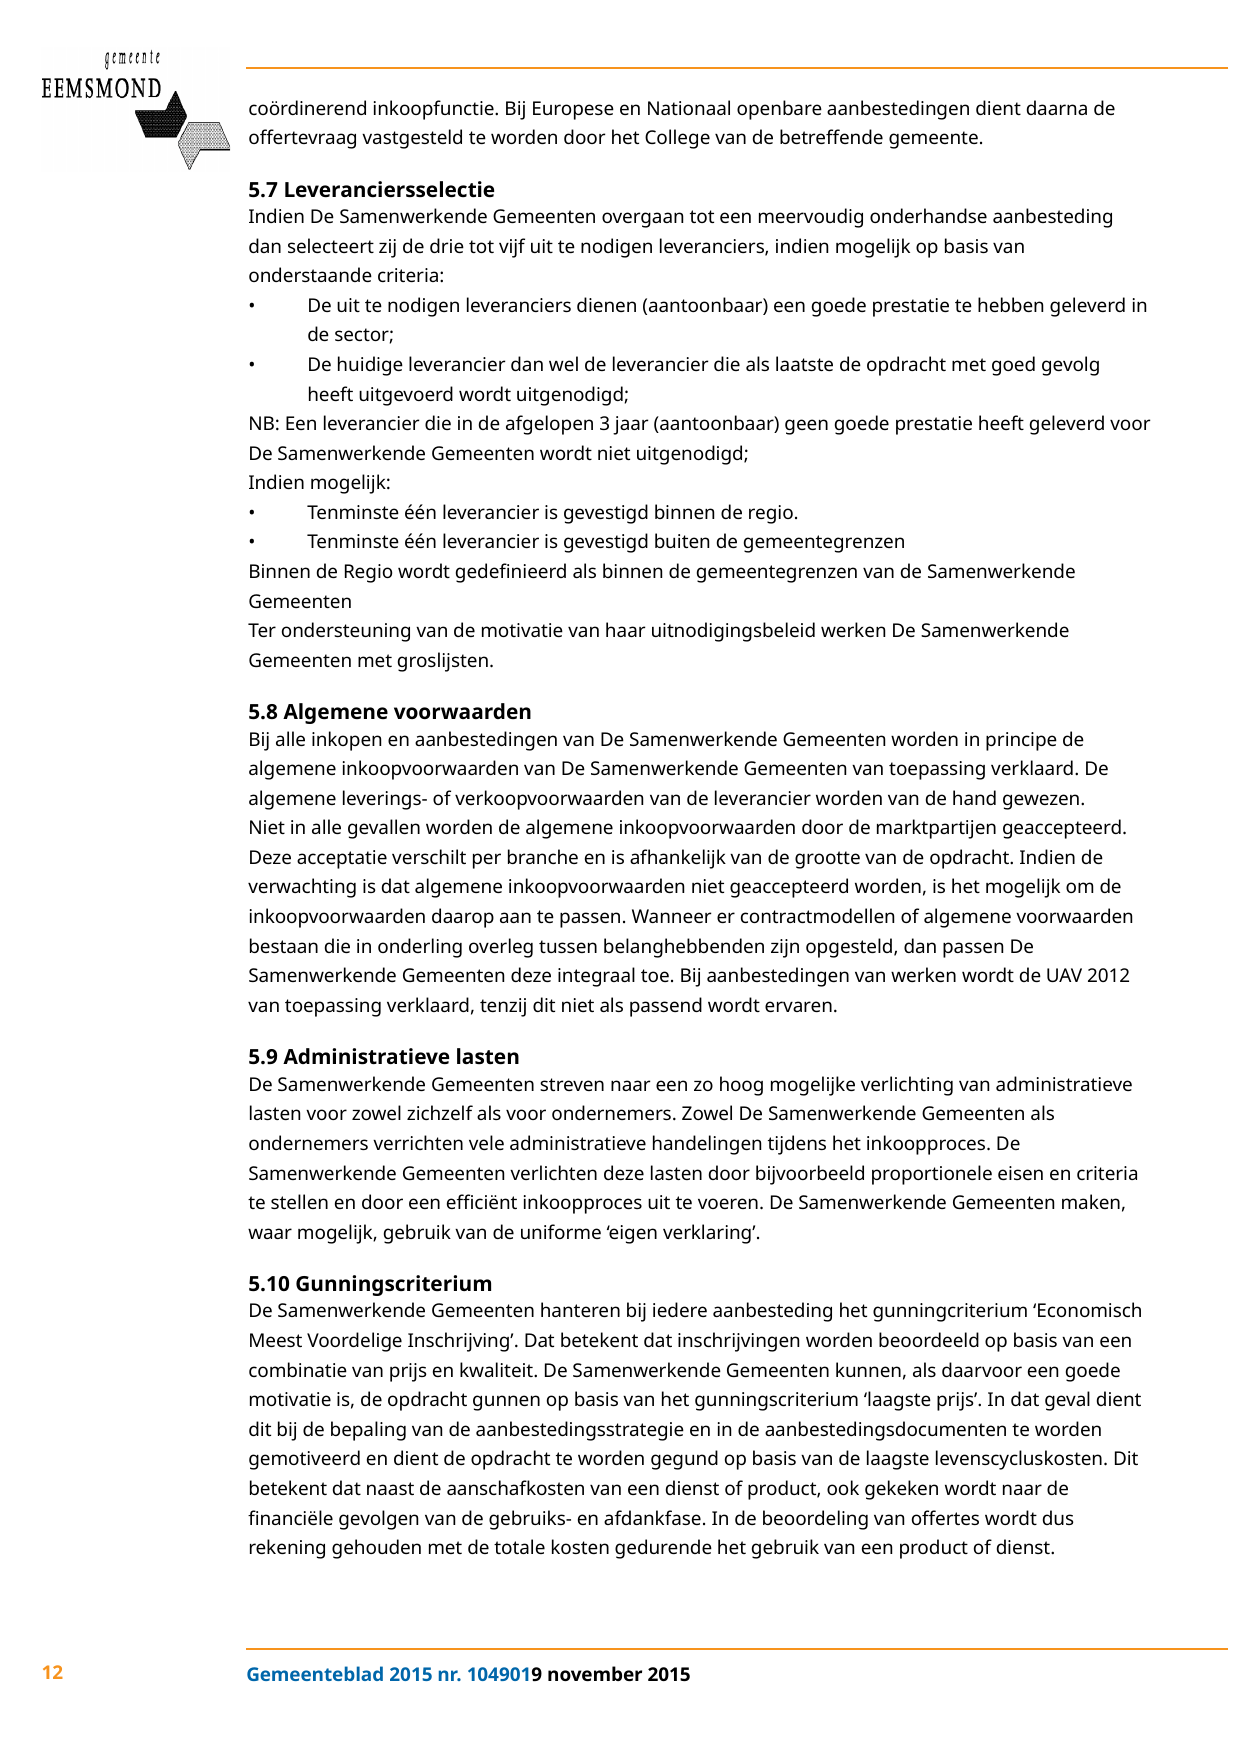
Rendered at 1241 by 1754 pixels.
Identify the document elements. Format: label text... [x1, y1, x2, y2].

text De Samenwerkende Gemeenten streven naar een zo hoog mogelijke verlichting van administratieve lasten voor zowel zichzelf als voor ondernemers. Zowel De Samenwerkende Gemeenten als ondernemers verrichten vele administratieve handelingen tijdens het inkoopproces. De Samenwerkende Gemeenten verlichten deze lasten door bijvoorbeeld proportionele eisen en criteria te stellen en door een efficiënt inkoopproces uit te voeren. De Samenwerkende Gemeenten maken, waar mogelijk, gebruik van de uniforme ‘eigen verklaring’. [248, 1071, 1152, 1244]
picture [41, 47, 231, 172]
text 5.8 Algemene voorwaarden [248, 697, 1152, 726]
text De Samenwerkende Gemeenten hanteren bij iedere aanbesteding het gunningcriterium ‘Economisch Meest Voordelige Inschrijving’. Dat betekent dat inschrijvingen worden beoordeeld op basis van een combinatie van prijs en kwaliteit. De Samenwerkende Gemeenten kunnen, als daarvoor een goede motivatie is, de opdracht gunnen op basis van het gunningscriterium ‘laagste prijs’. In dat geval dient dit bij de bepaling van de aanbestedingsstrategie en in de aanbestedingsdocumenten te worden gemotiveerd en dient de opdracht te worden gegund op basis van de laagste levenscycluskosten. Dit betekent dat naast de aanschafkosten van een dienst of product, ook gekeken wordt naar de financiële gevolgen van de gebruiks- en afdankfase. In de beoordeling van offertes wordt dus rekening gehouden met de totale kosten gedurende het gebruik van een product of dienst. [248, 1298, 1152, 1560]
text coördinerend inkoopfunctie. Bij Europese en Nationaal openbare aanbestedingen dient daarna de offertevraag vastgesteld te worden door het College van de betreffende gemeente. [248, 95, 1152, 150]
text Bij alle inkopen en aanbestedingen van De Samenwerkende Gemeenten worden in principe de algemene inkoopvoorwaarden van De Samenwerkende Gemeenten van toepassing verklaard. De algemene leverings- of verkoopvoorwaarden van de leverancier worden van de hand gewezen. [248, 726, 1152, 811]
list De uit te nodigen leveranciers dienen (aantoonbaar) een goede prestatie te hebben geleverd in de sector; [248, 292, 1152, 347]
list De huidige leverancier dan wel de leverancier die als laatste de opdracht met goed gevolg heeft uitgevoerd wordt uitgenodigd; [248, 351, 1152, 406]
text 5.9 Administratieve lasten [248, 1042, 1152, 1071]
text Niet in alle gevallen worden de algemene inkoopvoorwaarden door de marktpartijen geaccepteerd. Deze acceptatie verschilt per branche en is afhankelijk van de grootte van de opdracht. Indien de verwachting is dat algemene inkoopvoorwaarden niet geaccepteerd worden, is het mogelijk om de inkoopvoorwaarden daarop aan te passen. Wanneer er contractmodellen of algemene voorwaarden bestaan die in onderling overleg tussen belanghebbenden zijn opgesteld, dan passen De Samenwerkende Gemeenten deze integraal toe. Bij aanbestedingen van werken wordt de UAV 2012 van toepassing verklaard, tenzij dit niet als passend wordt ervaren. [248, 814, 1152, 1018]
text 5.10 Gunningscriterium [248, 1269, 1152, 1298]
text NB: Een leverancier die in de afgelopen 3 jaar (aantoonbaar) geen goede prestatie heeft geleverd voor De Samenwerkende Gemeenten wordt niet uitgenodigd; [248, 410, 1152, 466]
text Indien mogelijk: [248, 469, 1152, 495]
text 5.7 Leveranciersselectie [248, 175, 1152, 203]
text Indien De Samenwerkende Gemeenten overgaan tot een meervoudig onderhandse aanbesteding dan selecteert zij de drie tot vijf uit te nodigen leveranciers, indien mogelijk op basis van onderstaande criteria: [248, 203, 1152, 288]
text Binnen de Regio wordt gedefinieerd als binnen de gemeentegrenzen van de Samenwerkende Gemeenten [248, 558, 1152, 613]
text Ter ondersteuning van de motivatie van haar uitnodigingsbeleid werken De Samenwerkende Gemeenten met groslijsten. [248, 617, 1152, 673]
list Tenminste één leverancier is gevestigd binnen de regio. [248, 499, 1152, 525]
list Tenminste één leverancier is gevestigd buiten de gemeentegrenzen [248, 529, 1152, 554]
